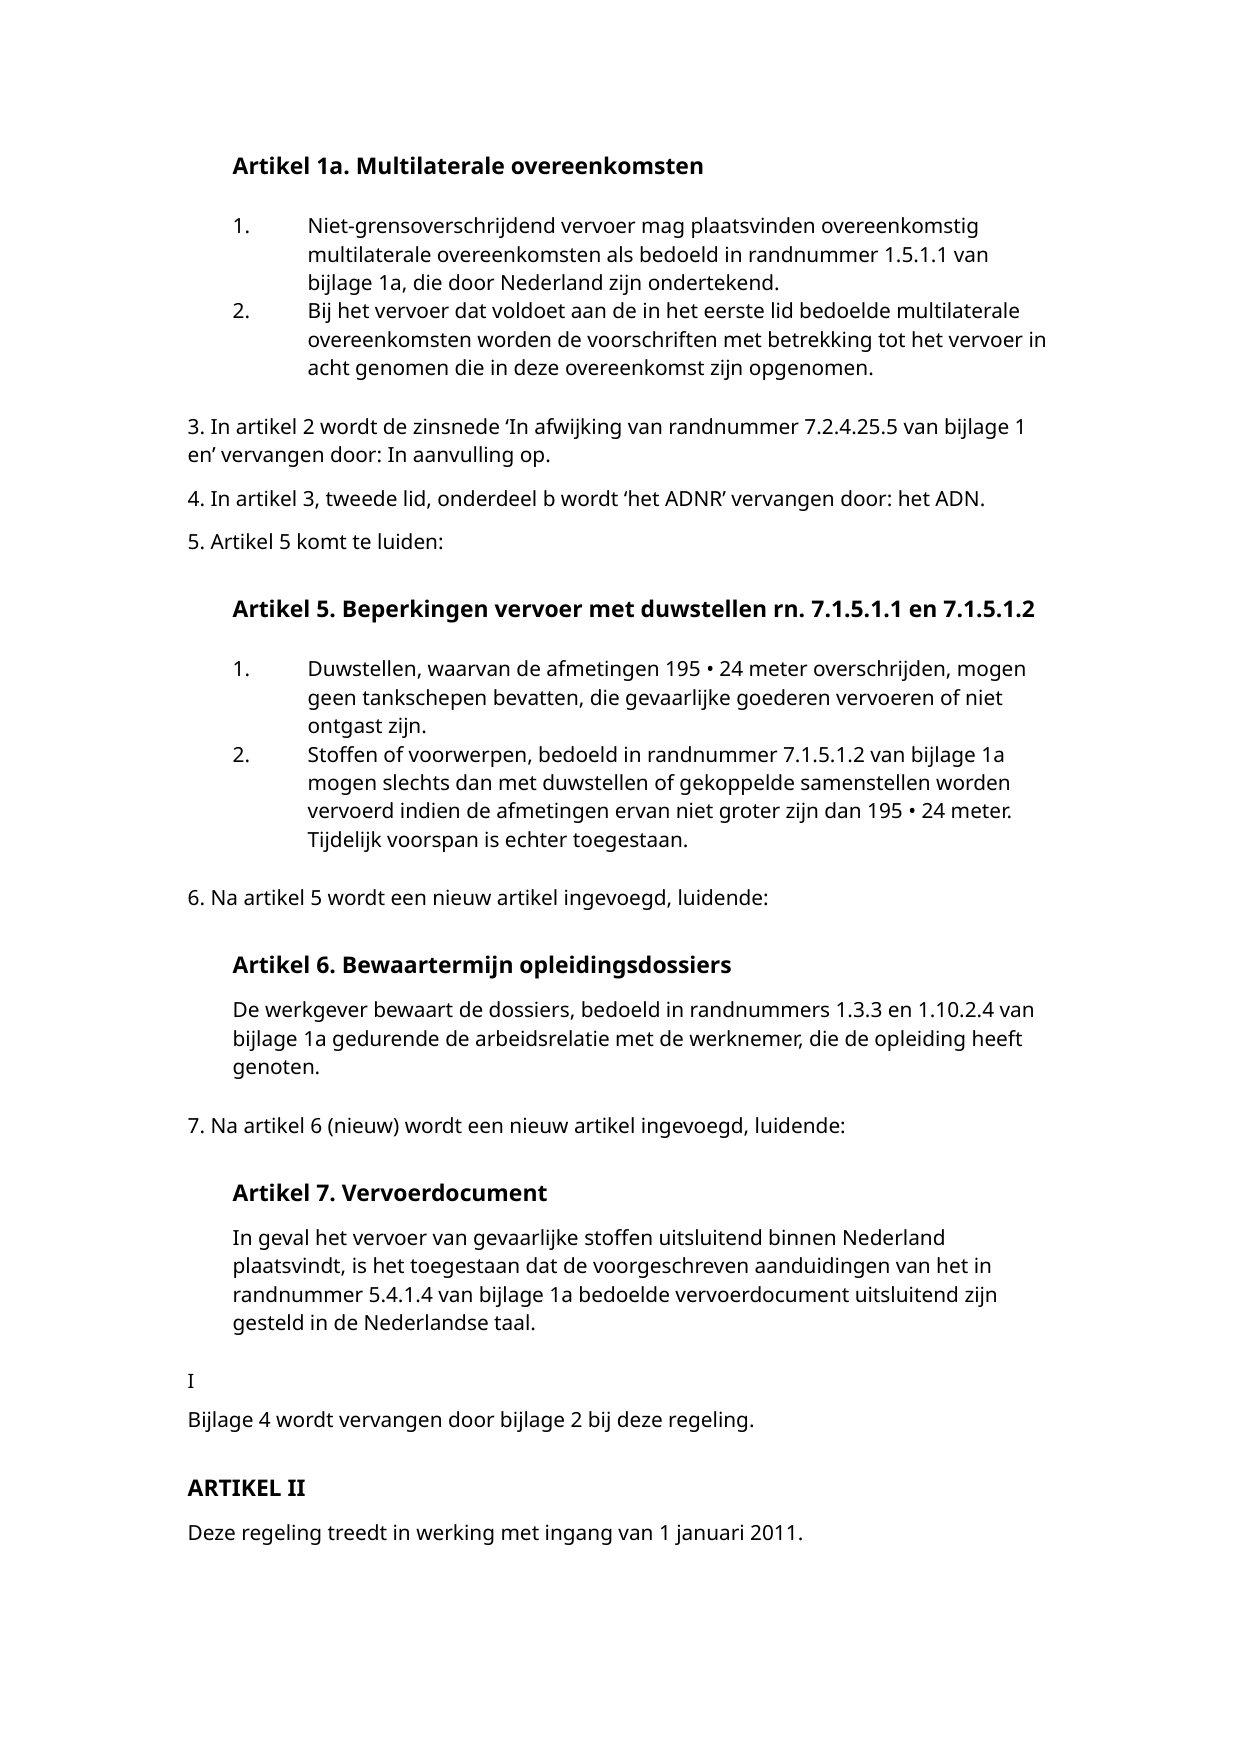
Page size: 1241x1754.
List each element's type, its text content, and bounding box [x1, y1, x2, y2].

text Bijlage 4 wordt vervangen door bijlage 2 bij deze regeling. [187, 1406, 1053, 1434]
text 6. Na artikel 5 wordt een nieuw artikel ingevoegd, luidende: [187, 883, 1053, 912]
subtitle ARTIKEL II [187, 1472, 1053, 1503]
list Stoffen of voorwerpen, bedoeld in randnummer 7.1.5.1.2 van bijlage 1a mogen slechts dan met duwstellen of gekoppelde samenstellen worden vervoerd indien de afmetingen ervan niet groter zijn dan 195 • 24 meter. Tijdelijk voorspan is echter toegestaan. [232, 740, 1053, 853]
text 7. Na artikel 6 (nieuw) wordt een nieuw artikel ingevoegd, luidende: [187, 1111, 1053, 1139]
text 3. In artikel 2 wordt de zinsnede ‘In afwijking van randnummer 7.2.4.25.5 van bijlage 1 en’ vervangen door: In aanvulling op. [187, 412, 1053, 469]
subtitle Artikel 7. Vervoerdocument [232, 1177, 1053, 1208]
subtitle Artikel 1a. Multilaterale overeenkomsten [232, 150, 1053, 181]
text 5. Artikel 5 komt te luiden: [187, 527, 1053, 556]
list Duwstellen, waarvan de afmetingen 195 • 24 meter overschrijden, mogen geen tankschepen bevatten, die gevaarlijke goederen vervoeren of niet ontgast zijn. [232, 654, 1053, 740]
list Niet-grensoverschrijdend vervoer mag plaatsvinden overeenkomstig multilaterale overeenkomsten als bedoeld in randnummer 1.5.1.1 van bijlage 1a, die door Nederland zijn ondertekend. [232, 211, 1053, 297]
text I [187, 1367, 1053, 1394]
text In geval het vervoer van gevaarlijke stoffen uitsluitend binnen Nederland plaatsvindt, is het toegestaan dat de voorgeschreven aanduidingen van het in randnummer 5.4.1.4 van bijlage 1a bedoelde vervoerdocument uitsluitend zijn gesteld in de Nederlandse taal. [232, 1223, 1053, 1337]
text De werkgever bewaart de dossiers, bedoeld in randnummers 1.3.3 en 1.10.2.4 van bijlage 1a gedurende de arbeidsrelatie met de werknemer, die de opleiding heeft genoten. [232, 996, 1053, 1081]
subtitle Artikel 6. Bewaartermijn opleidingsdossiers [232, 949, 1053, 981]
text 4. In artikel 3, tweede lid, onderdeel b wordt ‘het ADNR’ vervangen door: het ADN. [187, 484, 1053, 512]
subtitle Artikel 5. Beperkingen vervoer met duwstellen rn. 7.1.5.1.1 en 7.1.5.1.2 [232, 593, 1053, 624]
list Bij het vervoer dat voldoet aan de in het eerste lid bedoelde multilaterale overeenkomsten worden de voorschriften met betrekking tot het vervoer in acht genomen die in deze overeenkomst zijn opgenomen. [232, 297, 1053, 382]
text Deze regeling treedt in werking met ingang van 1 januari 2011. [187, 1518, 1053, 1546]
